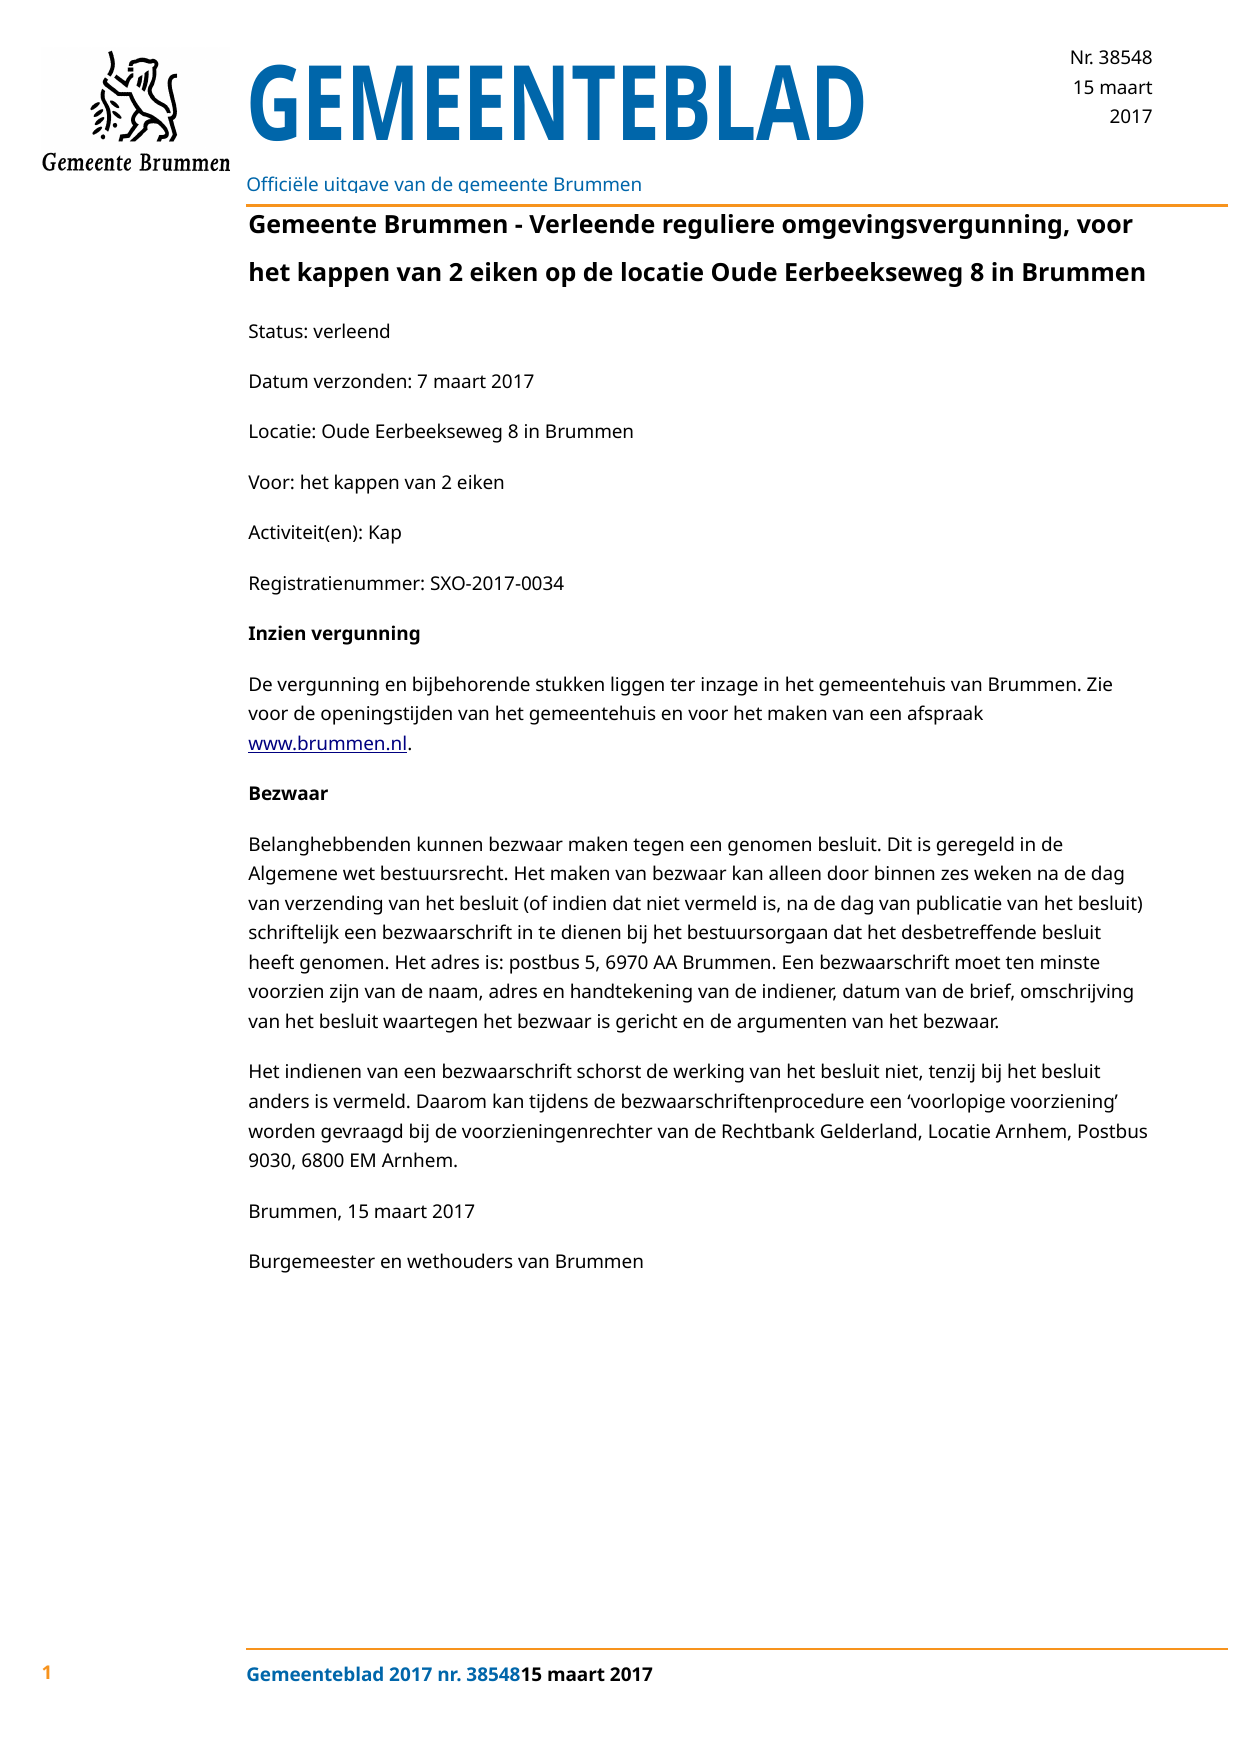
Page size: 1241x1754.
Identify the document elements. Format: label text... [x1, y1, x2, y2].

text Brummen, 15 maart 2017 [248, 1198, 1152, 1224]
text Bezwaar [248, 780, 1152, 806]
text Burgemeester en wethouders van Brummen [248, 1248, 1152, 1274]
text Voor: het kappen van 2 eiken [248, 469, 1152, 495]
text Het indienen van een bezwaarschrift schorst de werking van het besluit niet, tenzij bij het besluit anders is vermeld. Daarom kan tijdens de bezwaarschriftenprocedure een ‘voorlopige voorziening’ worden gevraagd bij de voorzieningenrechter van de Rechtbank Gelderland, Locatie Arnhem, Postbus 9030, 6800 EM Arnhem. [248, 1059, 1152, 1173]
text Locatie: Oude Eerbeekseweg 8 in Brummen [248, 419, 1152, 444]
text Belanghebbenden kunnen bezwaar maken tegen een genomen besluit. Dit is geregeld in de Algemene wet bestuursrecht. Het maken van bezwaar kan alleen door binnen zes weken na de dag van verzending van het besluit (of indien dat niet vermeld is, na de dag van publicatie van het besluit) schriftelijk een bezwaarschrift in te dienen bij het bestuursorgaan dat het desbetreffende besluit heeft genomen. Het adres is: postbus 5, 6970 AA Brummen. Een bezwaarschrift moet ten minste voorzien zijn van de naam, adres en handtekening van de indiener, datum van de brief, omschrijving van het besluit waartegen het bezwaar is gericht en de argumenten van het bezwaar. [248, 831, 1152, 1034]
text Datum verzonden: 7 maart 2017 [248, 368, 1152, 394]
text Status: verleend [248, 318, 1152, 344]
text Gemeente Brummen - Verleende reguliere omgevingsvergunning, voor het kappen van 2 eiken op de locatie Oude Eerbeekseweg 8 in Brummen [248, 207, 1152, 288]
picture [41, 47, 231, 172]
text Inzien vergunning [248, 620, 1152, 646]
text De vergunning en bijbehorende stukken liggen ter inzage in het gemeentehuis van Brummen. Zie voor de openingstijden van het gemeentehuis en voor het maken van een afspraak www.brummen.nl. [248, 671, 1152, 756]
text Activiteit(en): Kap [248, 519, 1152, 545]
text Registratienummer: SXO-2017-0034 [248, 570, 1152, 596]
